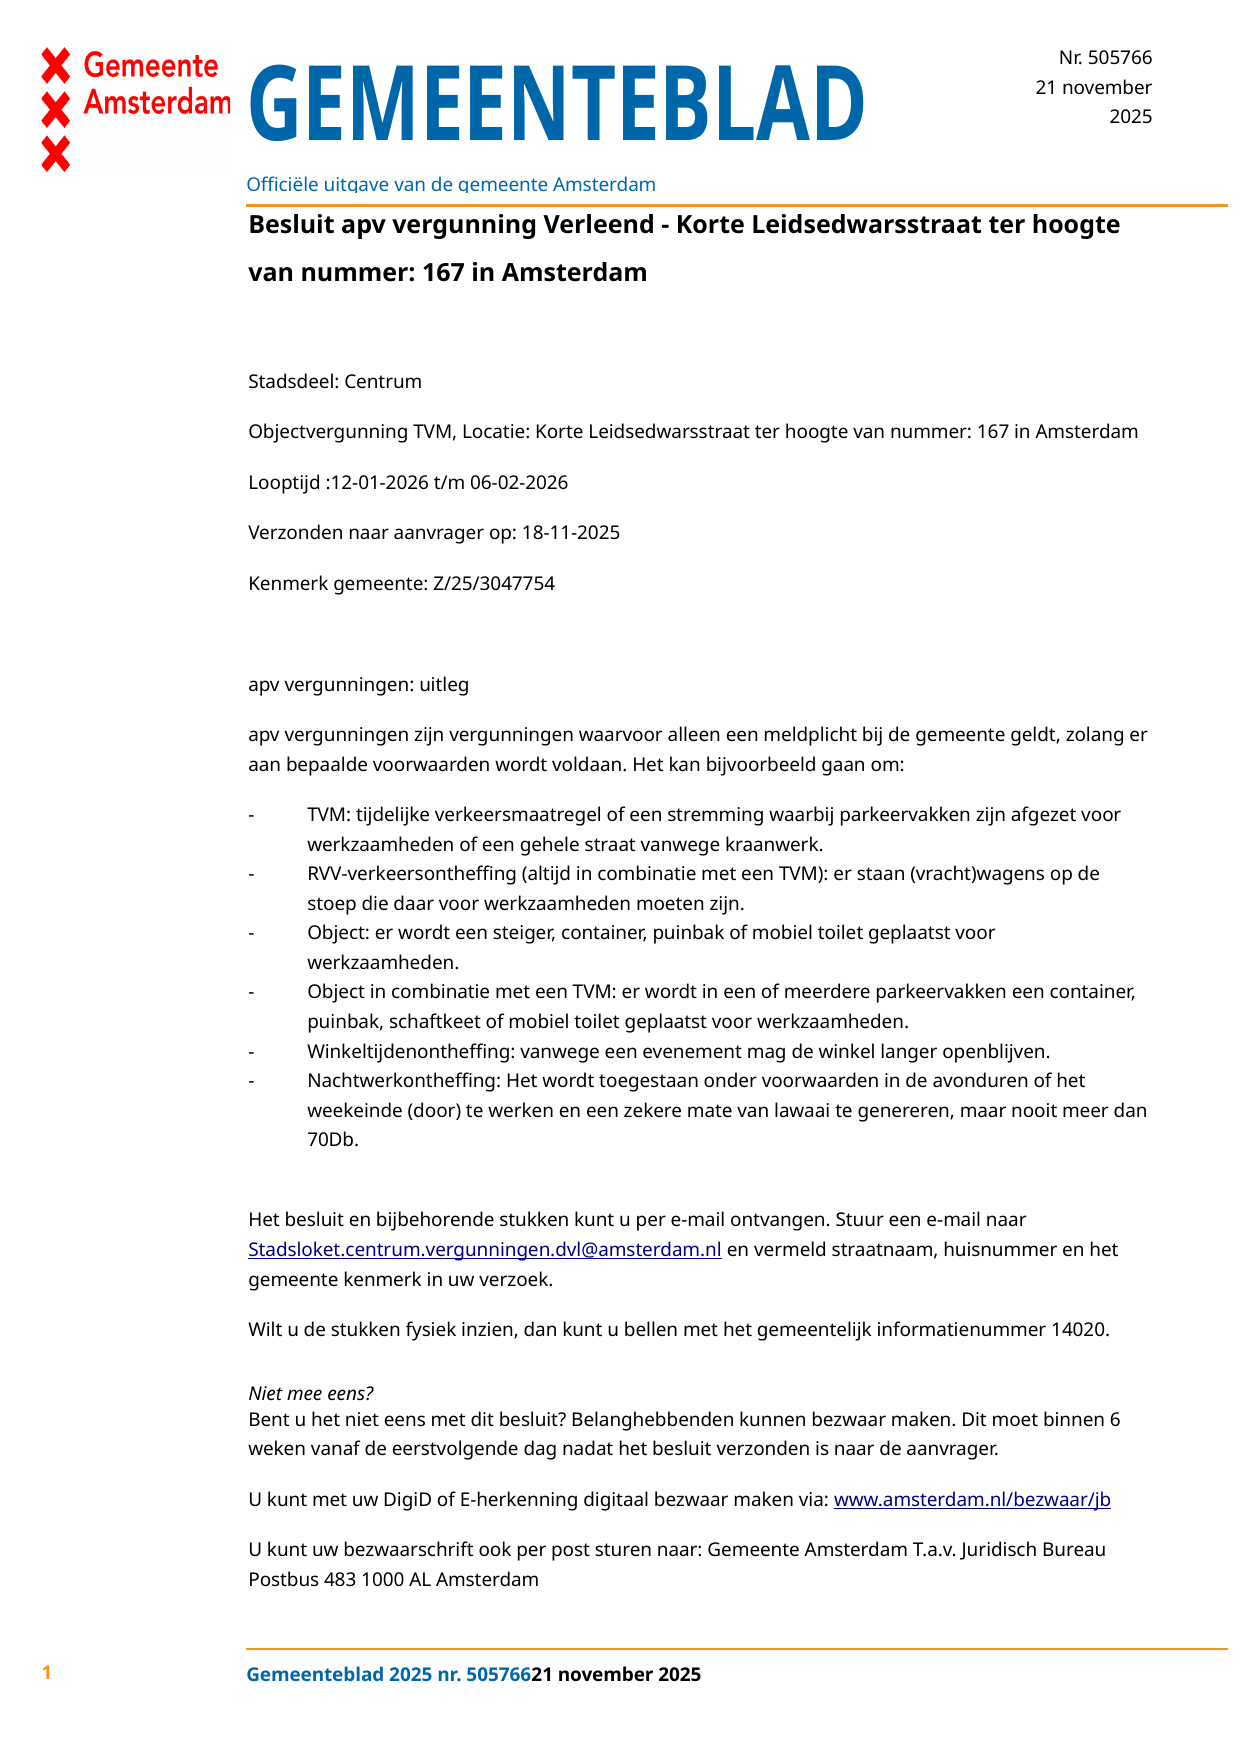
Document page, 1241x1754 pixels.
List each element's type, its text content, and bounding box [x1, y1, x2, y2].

text Looptijd :12-01-2026 t/m 06-02-2026 [248, 469, 1152, 495]
text apv vergunningen zijn vergunningen waarvoor alleen een meldplicht bij de gemeente geldt, zolang er aan bepaalde voorwaarden wordt voldaan. Het kan bijvoorbeeld gaan om: [248, 721, 1152, 777]
text Verzonden naar aanvrager op: 18-11-2025 [248, 519, 1152, 545]
list Winkeltijdenontheffing: vanwege een evenement mag de winkel langer openblijven. [248, 1038, 1152, 1064]
text Kenmerk gemeente: Z/25/3047754 [248, 570, 1152, 596]
list TVM: tijdelijke verkeersmaatregel of een stremming waarbij parkeervakken zijn afgezet voor werkzaamheden of een gehele straat vanwege kraanwerk. [248, 801, 1152, 857]
list Object in combinatie met een TVM: er wordt in een of meerdere parkeervakken een container, puinbak, schaftkeet of mobiel toilet geplaatst voor werkzaamheden. [248, 979, 1152, 1034]
text Besluit apv vergunning Verleend - Korte Leidsedwarsstraat ter hoogte van nummer: 167 in Amsterdam [248, 207, 1152, 288]
list RVV-verkeersontheffing (altijd in combinatie met een TVM): er staan (vracht)wagens op de stoep die daar voor werkzaamheden moeten zijn. [248, 860, 1152, 916]
list Object: er wordt een steiger, container, puinbak of mobiel toilet geplaatst voor werkzaamheden. [248, 919, 1152, 975]
picture [41, 47, 231, 172]
text U kunt uw bezwaarschrift ook per post sturen naar: Gemeente Amsterdam T.a.v. Juridisch Bureau Postbus 483 1000 AL Amsterdam [248, 1536, 1152, 1592]
text Objectvergunning TVM, Locatie: Korte Leidsedwarsstraat ter hoogte van nummer: 167 in Amsterdam [248, 419, 1152, 444]
text Stadsdeel: Centrum [248, 368, 1152, 394]
text apv vergunningen: uitleg [248, 671, 1152, 697]
text Bent u het niet eens met dit besluit? Belanghebbenden kunnen bezwaar maken. Dit moet binnen 6 weken vanaf de eerstvolgende dag nadat het besluit verzonden is naar de aanvrager. [248, 1406, 1152, 1461]
text Wilt u de stukken fysiek inzien, dan kunt u bellen met het gemeentelijk informatienummer 14020. [248, 1316, 1152, 1342]
text Niet mee eens? [248, 1380, 1152, 1406]
text Het besluit en bijbehorende stukken kunt u per e-mail ontvangen. Stuur een e-mail naar Stadsloket.centrum.vergunningen.dvl@amsterdam.nl en vermeld straatnaam, huisnummer en het gemeente kenmerk in uw verzoek. [248, 1207, 1152, 1292]
text U kunt met uw DigiD of E-herkenning digitaal bezwaar maken via: www.amsterdam.nl/bezwaar/jb [248, 1486, 1152, 1512]
list Nachtwerkontheffing: Het wordt toegestaan onder voorwaarden in de avonduren of het weekeinde (door) te werken en een zekere mate van lawaai te genereren, maar nooit meer dan 70Db. [248, 1067, 1152, 1152]
